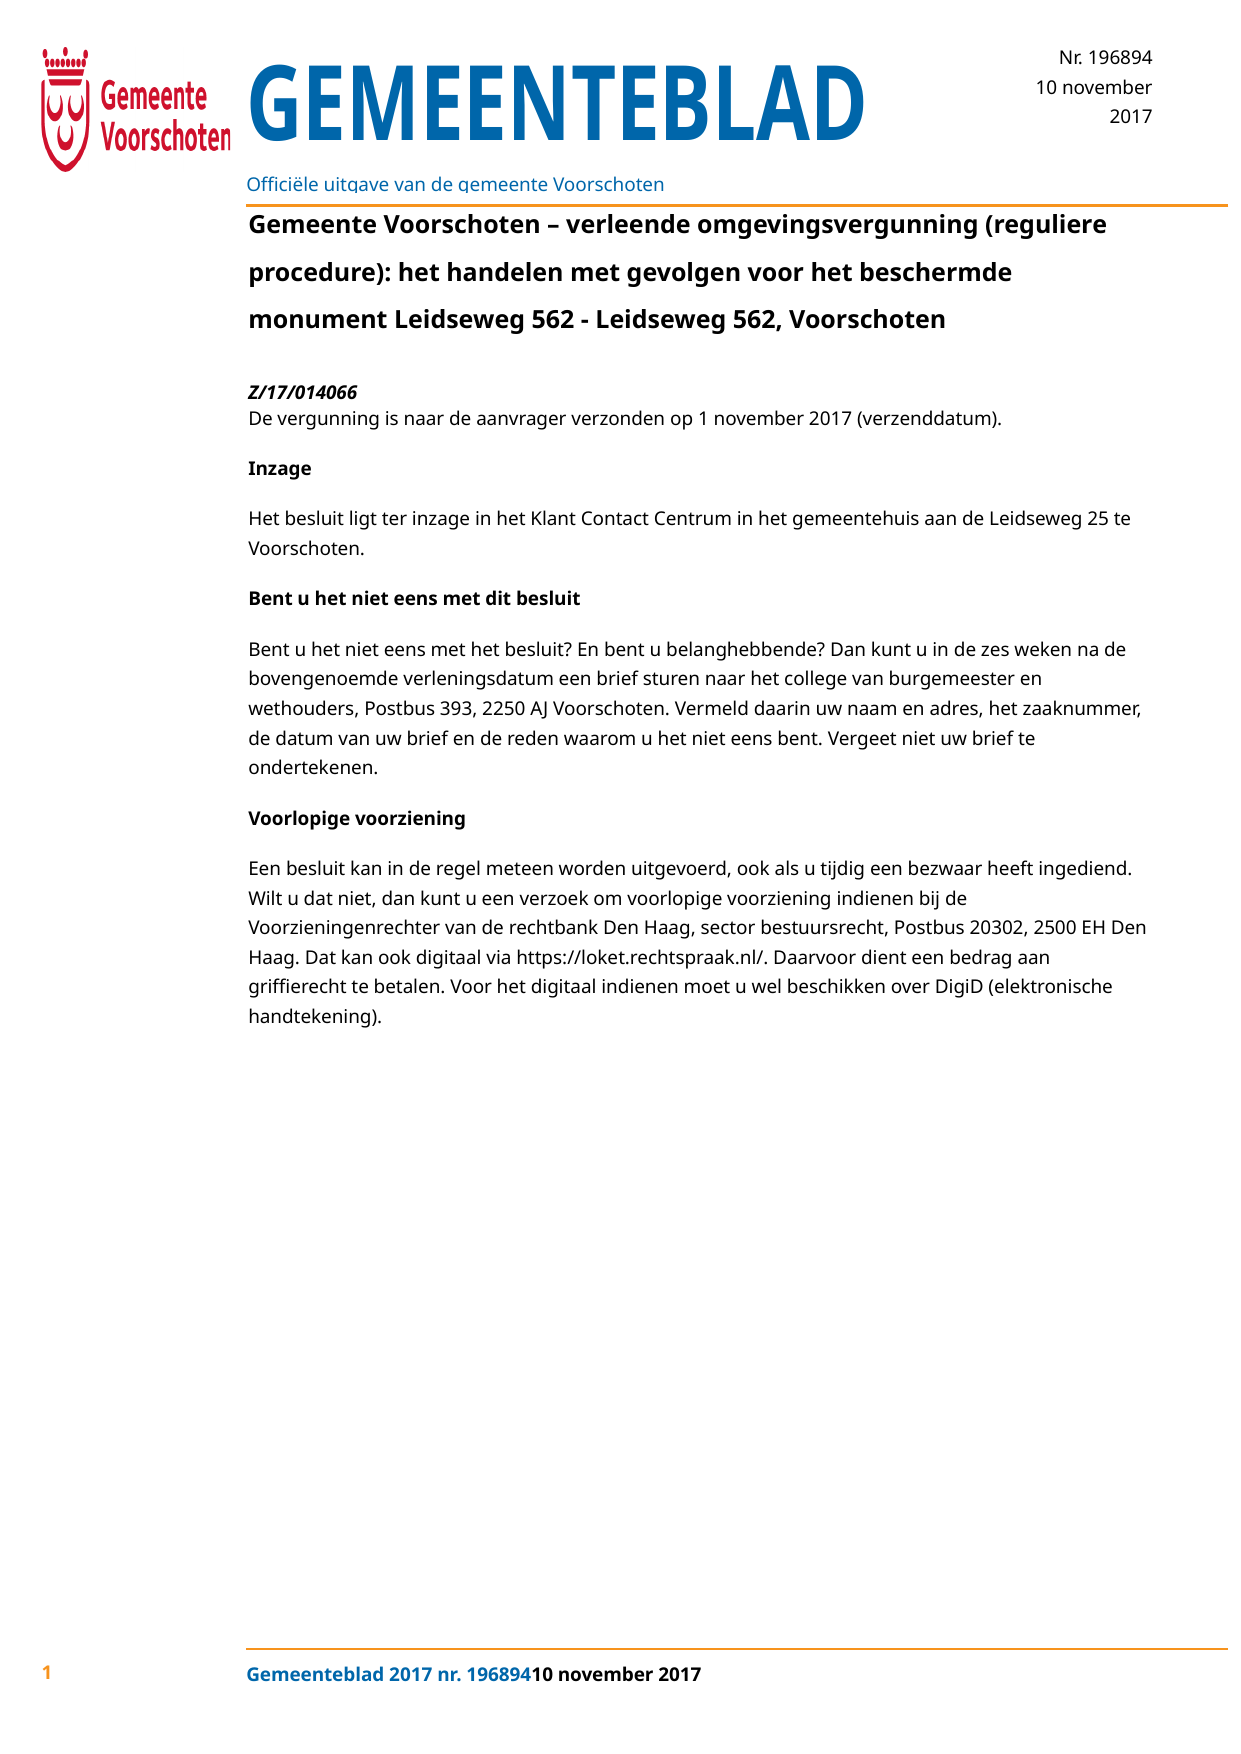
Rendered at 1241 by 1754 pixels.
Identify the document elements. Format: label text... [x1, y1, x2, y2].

picture [41, 47, 231, 172]
text Inzage [248, 455, 1152, 481]
text Een besluit kan in de regel meteen worden uitgevoerd, ook als u tijdig een bezwaar heeft ingediend. Wilt u dat niet, dan kunt u een verzoek om voorlopige voorziening indienen bij de Voorzieningenrechter van de rechtbank Den Haag, sector bestuursrecht, Postbus 20302, 2500 EH Den Haag. Dat kan ook digitaal via https://loket.rechtspraak.nl/. Daarvoor dient een bedrag aan griffierecht te betalen. Voor het digitaal indienen moet u wel beschikken over DigiD (elektronische handtekening). [248, 855, 1152, 1029]
text Gemeente Voorschoten – verleende omgevingsvergunning (reguliere procedure): het handelen met gevolgen voor het beschermde monument Leidseweg 562 - Leidseweg 562, Voorschoten [248, 207, 1152, 336]
text Bent u het niet eens met dit besluit [248, 586, 1152, 611]
text Z/17/014066 [248, 379, 1152, 405]
text Bent u het niet eens met het besluit? En bent u belanghebbende? Dan kunt u in de zes weken na de bovengenoemde verleningsdatum een brief sturen naar het college van burgemeester en wethouders, Postbus 393, 2250 AJ Voorschoten. Vermeld daarin uw naam en adres, het zaaknummer, de datum van uw brief en de reden waarom u het niet eens bent. Vergeet niet uw brief te ondertekenen. [248, 636, 1152, 780]
text Voorlopige voorziening [248, 805, 1152, 831]
text Het besluit ligt ter inzage in het Klant Contact Centrum in het gemeentehuis aan de Leidseweg 25 te Voorschoten. [248, 506, 1152, 561]
text De vergunning is naar de aanvrager verzonden op 1 november 2017 (verzenddatum). [248, 405, 1152, 431]
